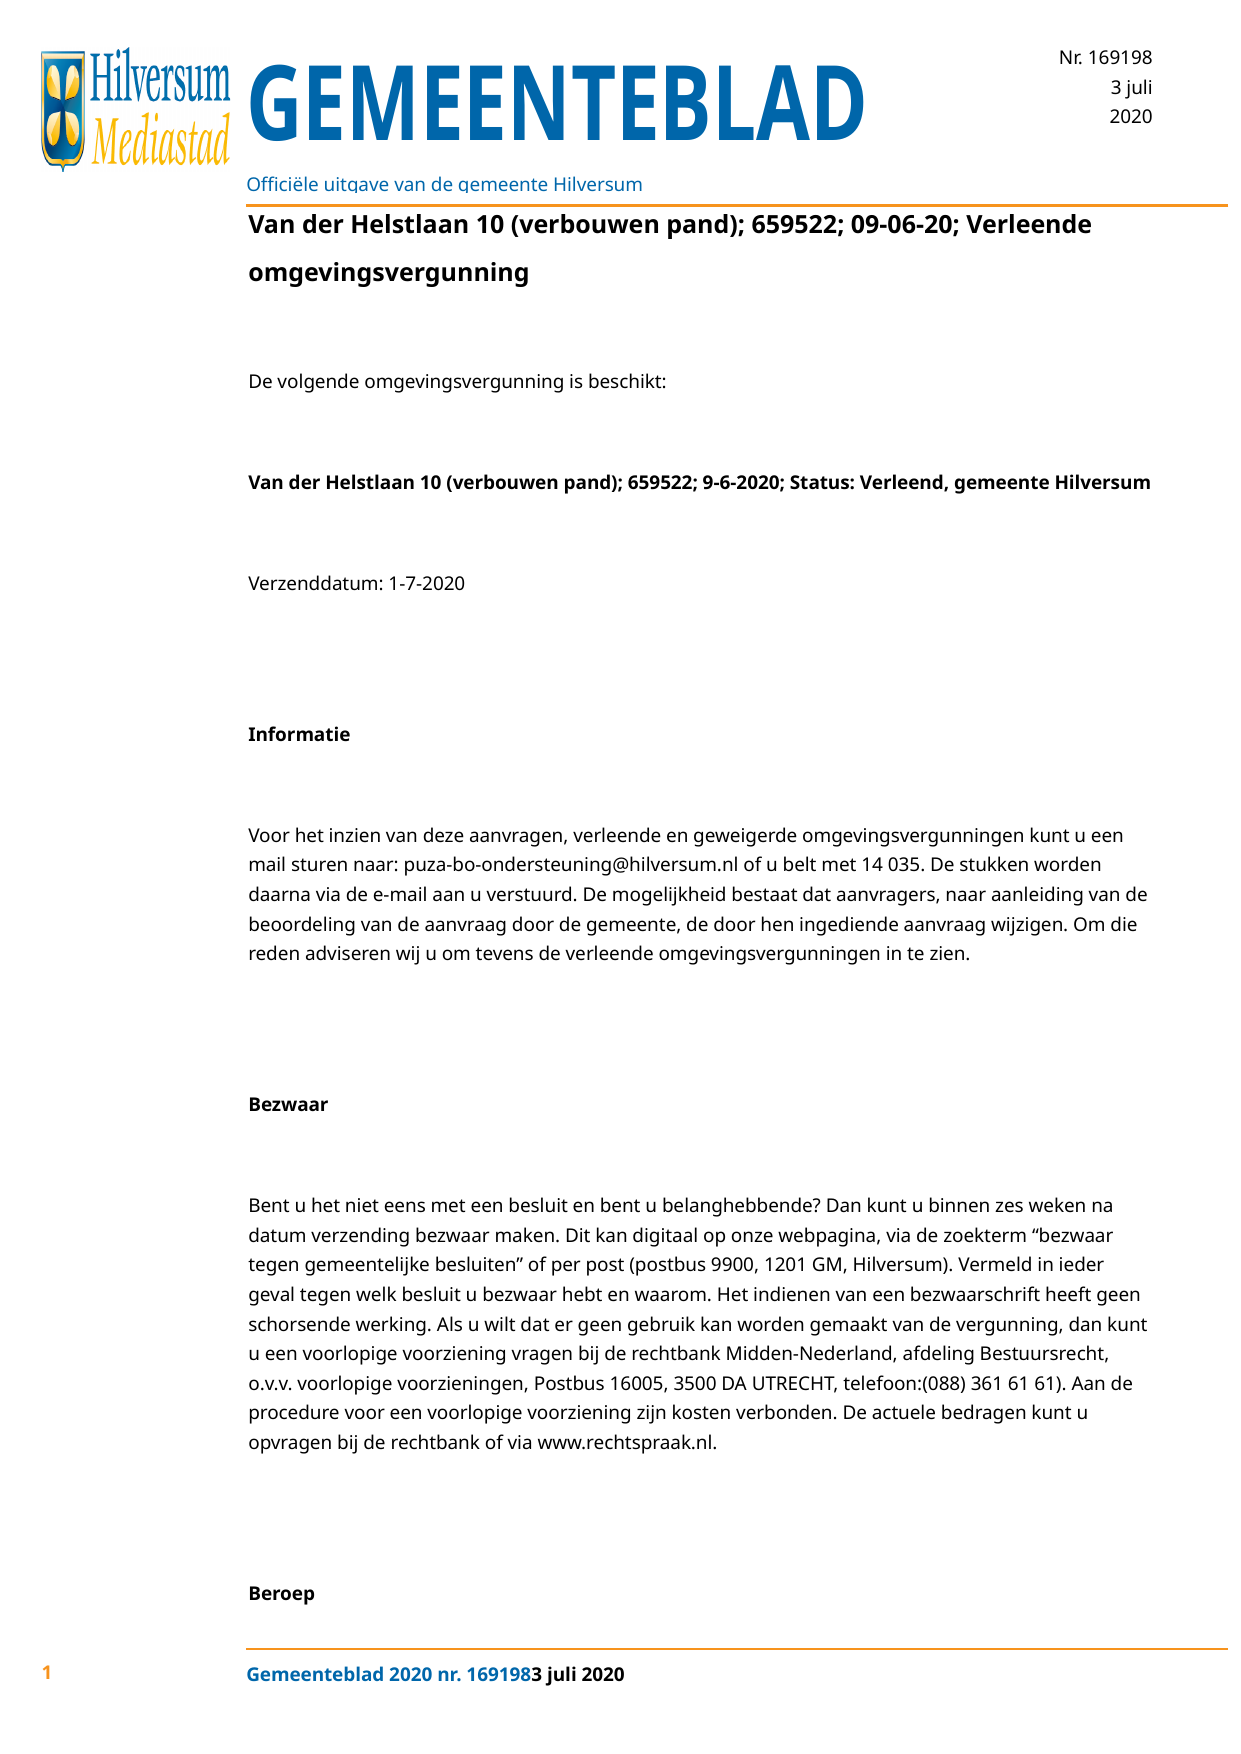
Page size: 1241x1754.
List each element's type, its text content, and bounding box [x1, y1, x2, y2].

picture [41, 47, 231, 172]
text Van der Helstlaan 10 (verbouwen pand); 659522; 09-06-20; Verleende omgevingsvergunning [248, 207, 1152, 288]
text Informatie [248, 721, 1152, 747]
text Verzenddatum: 1-7-2020 [248, 570, 1152, 596]
text Voor het inzien van deze aanvragen, verleende en geweigerde omgevingsvergunningen kunt u een mail sturen naar: puza-bo-ondersteuning@hilversum.nl of u belt met 14 035. De stukken worden daarna via de e-mail aan u verstuurd. De mogelijkheid bestaat dat aanvragers, naar aanleiding van de beoordeling van de aanvraag door de gemeente, de door hen ingediende aanvraag wijzigen. Om die reden adviseren wij u om tevens de verleende omgevingsvergunningen in te zien. [248, 822, 1152, 966]
text Van der Helstlaan 10 (verbouwen pand); 659522; 9-6-2020; Status: Verleend, gemeente Hilversum [248, 469, 1152, 495]
text Bezwaar [248, 1092, 1152, 1117]
text Bent u het niet eens met een besluit en bent u belanghebbende? Dan kunt u binnen zes weken na datum verzending bezwaar maken. Dit kan digitaal op onze webpagina, via de zoekterm “bezwaar tegen gemeentelijke besluiten” of per post (postbus 9900, 1201 GM, Hilversum). Vermeld in ieder geval tegen welk besluit u bezwaar hebt en waarom. Het indienen van een bezwaarschrift heeft geen schorsende werking. Als u wilt dat er geen gebruik kan worden gemaakt van de vergunning, dan kunt u een voorlopige voorziening vragen bij de rechtbank Midden-Nederland, afdeling Bestuursrecht, o.v.v. voorlopige voorzieningen, Postbus 16005, 3500 DA UTRECHT, telefoon:(088) 361 61 61). Aan de procedure voor een voorlopige voorziening zijn kosten verbonden. De actuele bedragen kunt u opvragen bij de rechtbank of via www.rechtspraak.nl. [248, 1192, 1152, 1455]
text Beroep [248, 1580, 1152, 1606]
text De volgende omgevingsvergunning is beschikt: [248, 368, 1152, 394]
